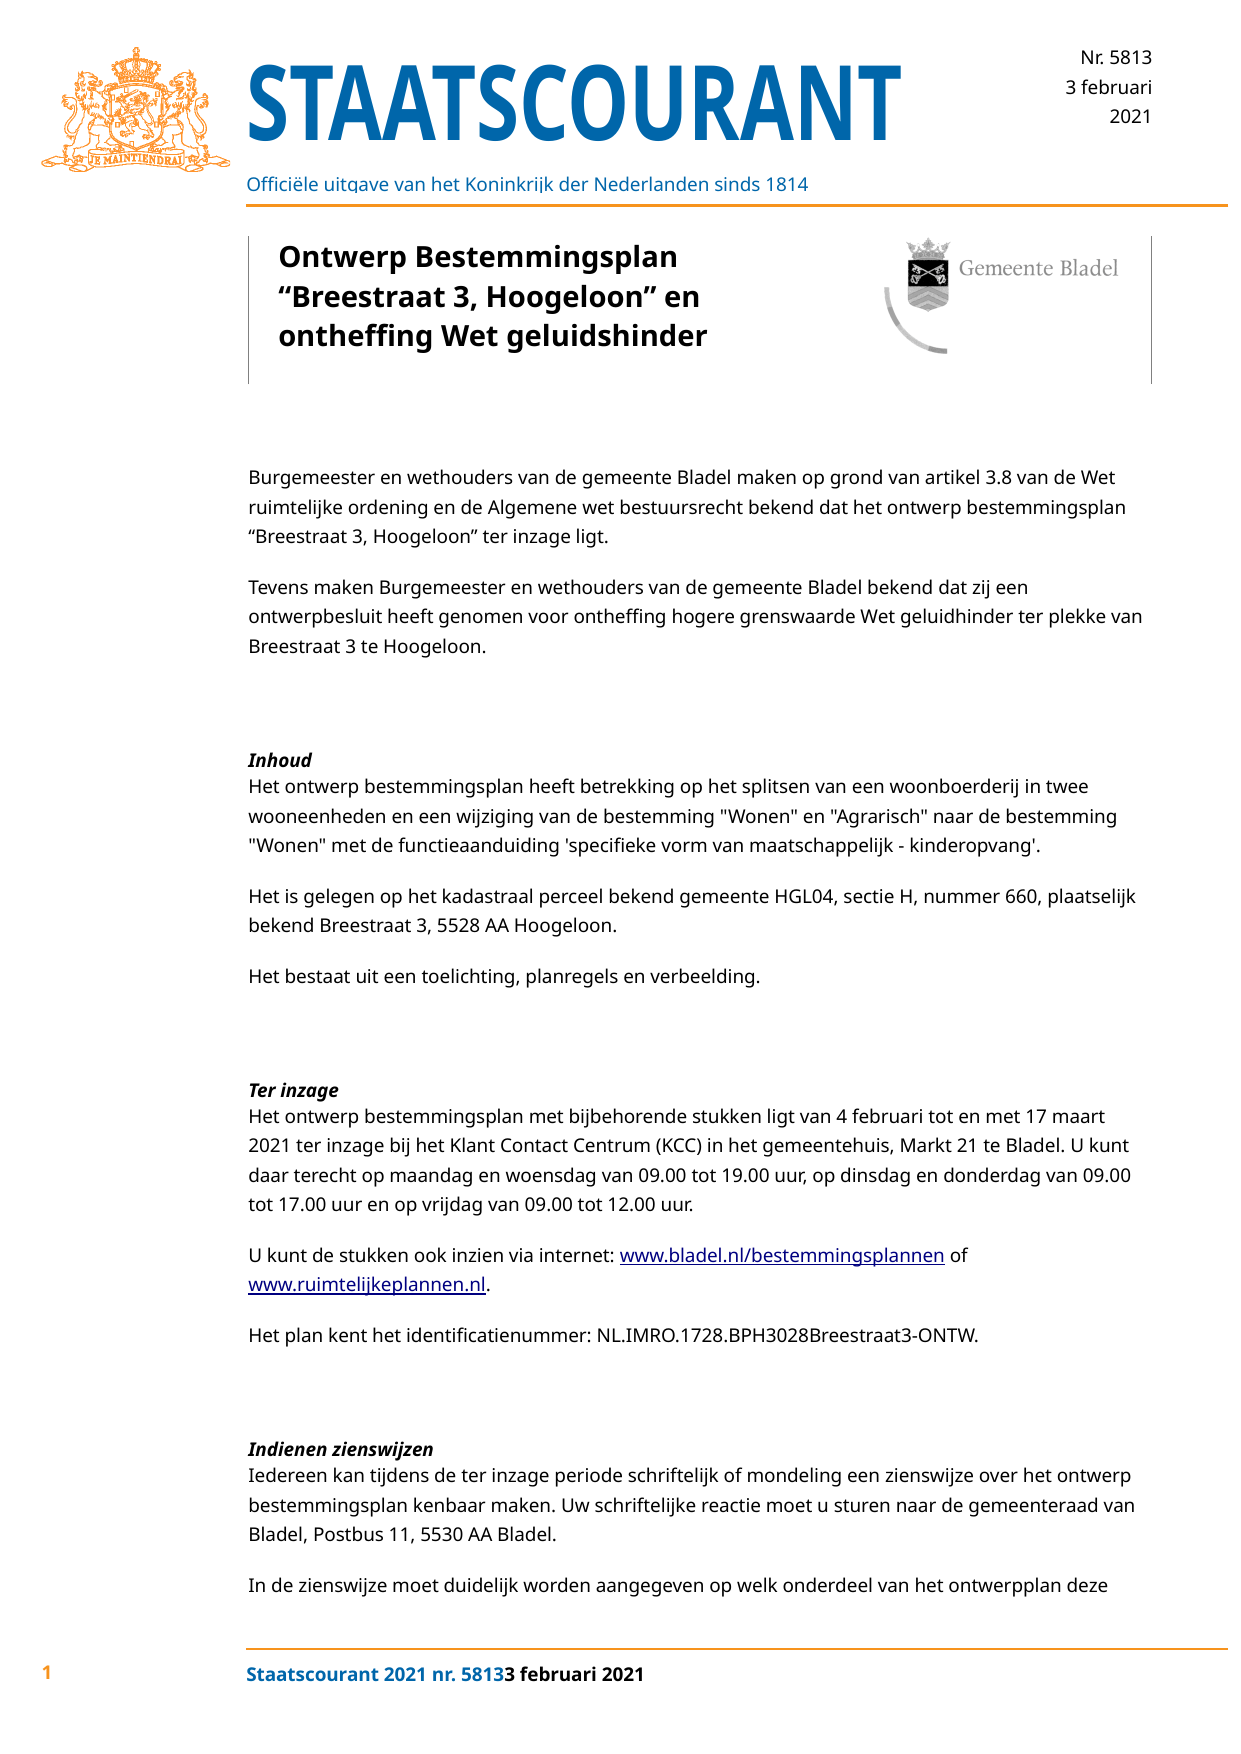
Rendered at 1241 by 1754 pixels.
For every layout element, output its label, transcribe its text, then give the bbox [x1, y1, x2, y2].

text Het bestaat uit een toelichting, planregels en verbeelding. [248, 963, 1152, 988]
text Tevens maken Burgemeester en wethouders van de gemeente Bladel bekend dat zij een ontwerpbesluit heeft genomen voor ontheffing hogere grenswaarde Wet geluidhinder ter plekke van Breestraat 3 te Hoogeloon. [248, 574, 1152, 659]
text Het ontwerp bestemmingsplan heeft betrekking op het splitsen van een woonboerderij in twee wooneenheden en een wijziging van de bestemming "Wonen" en "Agrarisch" naar de bestemming "Wonen" met de functieaanduiding 'specifieke vorm van maatschappelijk - kinderopvang'. [248, 773, 1152, 858]
text Ter inzage [248, 1077, 1152, 1103]
text Inhoud [248, 747, 1152, 773]
text Het plan kent het identificatienummer: NL.IMRO.1728.BPH3028Breestraat3-ONTW. [248, 1322, 1152, 1348]
text Iedereen kan tijdens de ter inzage periode schriftelijk of mondeling een zienswijze over het ontwerp bestemmingsplan kenbaar maken. Uw schriftelijke reactie moet u sturen naar de gemeenteraad van Bladel, Postbus 11, 5530 AA Bladel. [248, 1462, 1152, 1547]
picture [41, 47, 231, 172]
table_header [850, 236, 1151, 384]
text Indienen zienswijzen [248, 1436, 1152, 1462]
text U kunt de stukken ook inzien via internet: www.bladel.nl/bestemmingsplannen of www.ruimtelijkeplannen.nl. [248, 1242, 1152, 1297]
text In de zienswijze moet duidelijk worden aangegeven op welk onderdeel van het ontwerpplan deze [248, 1572, 1152, 1597]
text Burgemeester en wethouders van de gemeente Bladel maken op grond van artikel 3.8 van de Wet ruimtelijke ordening en de Algemene wet bestuursrecht bekend dat het ontwerp bestemmingsplan “Breestraat 3, Hoogeloon” ter inzage ligt. [248, 464, 1152, 549]
picture [882, 236, 1119, 355]
text Het is gelegen op het kadastraal perceel bekend gemeente HGL04, sectie H, nummer 660, plaatselijk bekend Breestraat 3, 5528 AA Hoogeloon. [248, 883, 1152, 938]
table_header Ontwerp Bestemmingsplan “Breestraat 3, Hoogeloon” en ontheffing Wet geluidshinder [249, 236, 850, 384]
text Het ontwerp bestemmingsplan met bijbehorende stukken ligt van 4 februari tot en met 17 maart 2021 ter inzage bij het Klant Contact Centrum (KCC) in het gemeentehuis, Markt 21 te Bladel. U kunt daar terecht op maandag en woensdag van 09.00 tot 19.00 uur, op dinsdag en donderdag van 09.00 tot 17.00 uur en op vrijdag van 09.00 tot 12.00 uur. [248, 1103, 1152, 1217]
